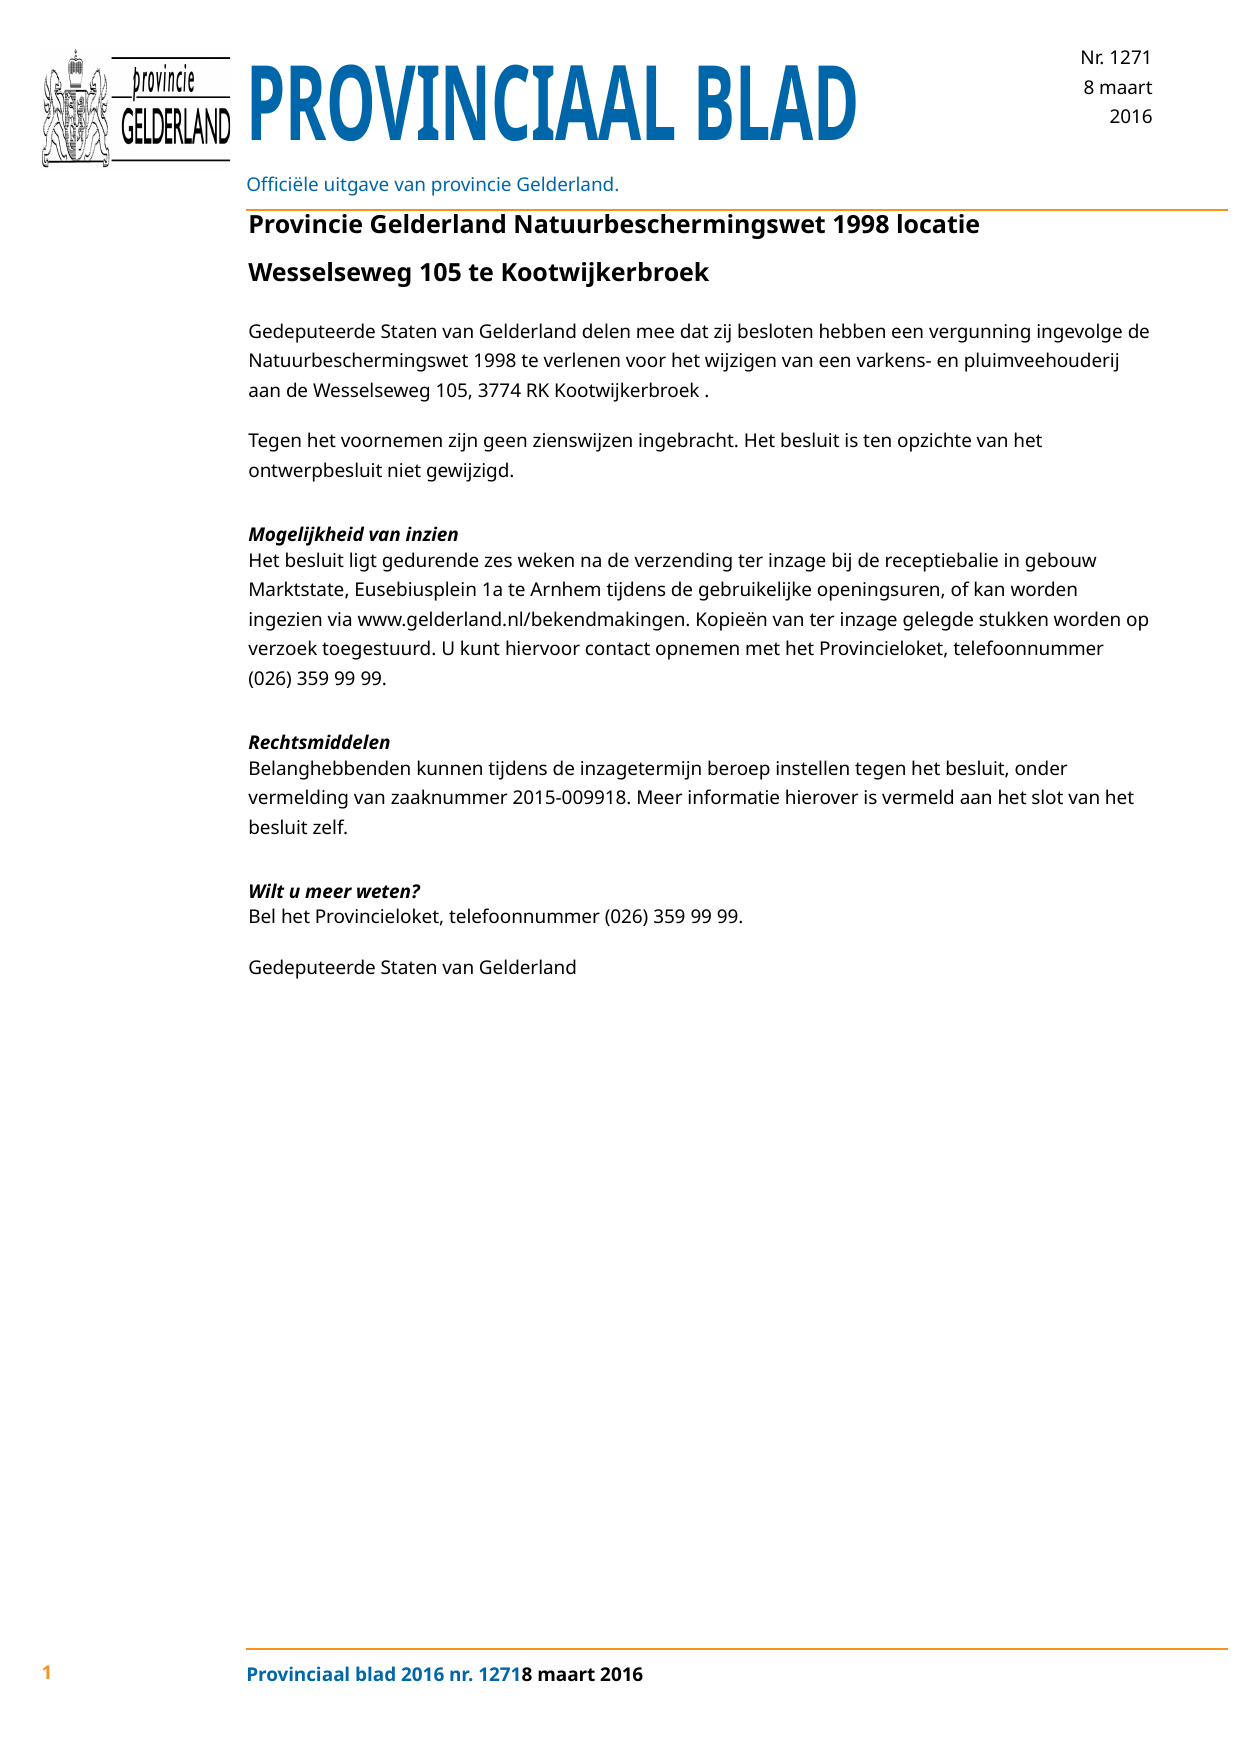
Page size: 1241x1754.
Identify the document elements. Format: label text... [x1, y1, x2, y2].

text Rechtsmiddelen [248, 729, 1152, 755]
text Tegen het voornemen zijn geen zienswijzen ingebracht. Het besluit is ten opzichte van het ontwerpbesluit niet gewijzigd. [248, 427, 1152, 483]
text Gedeputeerde Staten van Gelderland delen mee dat zij besloten hebben een vergunning ingevolge de Natuurbeschermingswet 1998 te verlenen voor het wijzigen van een varkens- en pluimveehouderij aan de Wesselseweg 105, 3774 RK Kootwijkerbroek . [248, 318, 1152, 403]
text Gedeputeerde Staten van Gelderland [248, 954, 1152, 980]
text Provincie Gelderland Natuurbeschermingswet 1998 locatie Wesselseweg 105 te Kootwijkerbroek [248, 211, 1152, 288]
text Wilt u meer weten? [248, 878, 1152, 904]
text Het besluit ligt gedurende zes weken na de verzending ter inzage bij de receptiebalie in gebouw Marktstate, Eusebiusplein 1a te Arnhem tijdens de gebruikelijke openingsuren, of kan worden ingezien via www.gelderland.nl/bekendmakingen. Kopieën van ter inzage gelegde stukken worden op verzoek toegestuurd. U kunt hiervoor contact opnemen met het Provincieloket, telefoonnummer (026) 359 99 99. [248, 547, 1152, 691]
text Bel het Provincieloket, telefoonnummer (026) 359 99 99. [248, 904, 1152, 929]
text Mogelijkheid van inzien [248, 521, 1152, 547]
picture [41, 47, 231, 172]
text Belanghebbenden kunnen tijdens de inzagetermijn beroep instellen tegen het besluit, onder vermelding van zaaknummer 2015-009918. Meer informatie hierover is vermeld aan het slot van het besluit zelf. [248, 755, 1152, 840]
